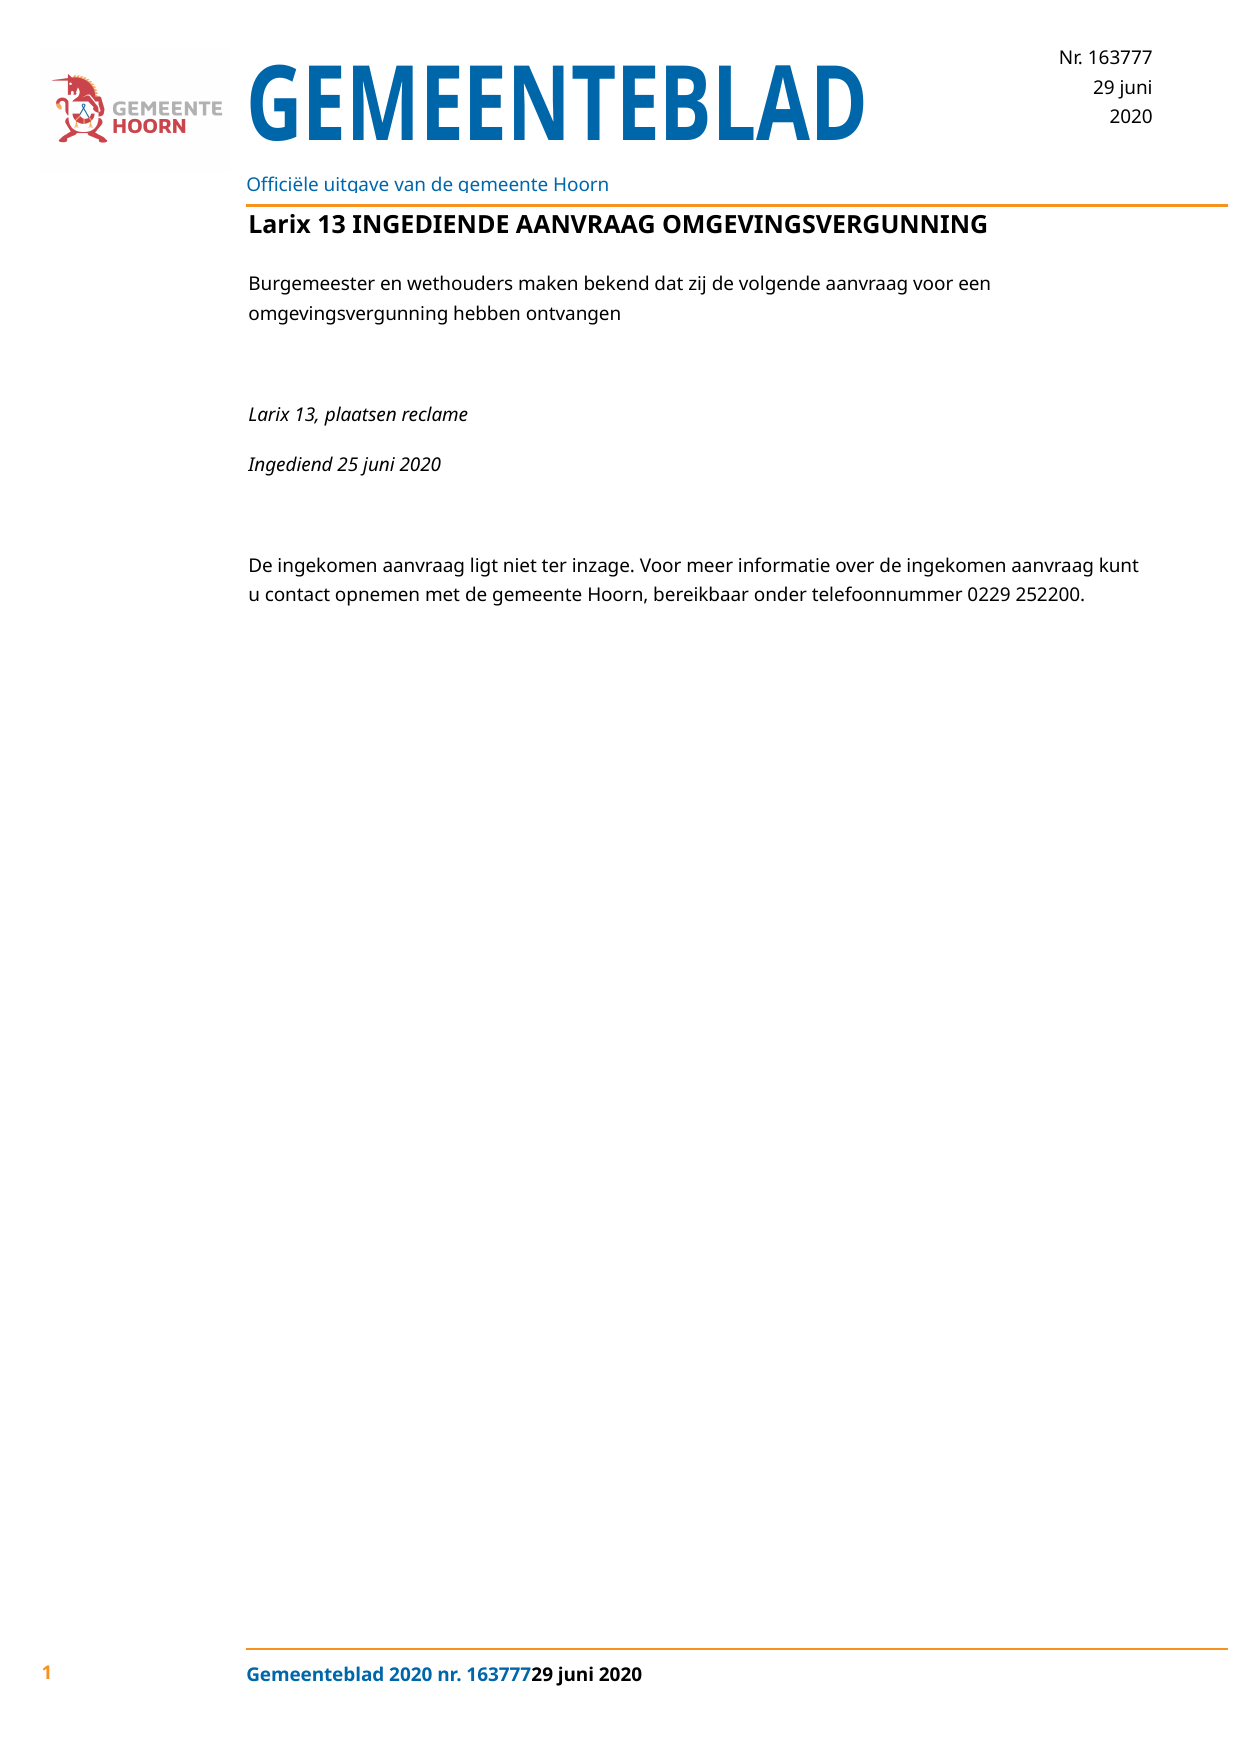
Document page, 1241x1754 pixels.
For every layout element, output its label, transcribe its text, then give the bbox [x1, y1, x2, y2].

text Larix 13 INGEDIENDE AANVRAAG OMGEVINGSVERGUNNING [248, 207, 1152, 241]
text De ingekomen aanvraag ligt niet ter inzage. Voor meer informatie over de ingekomen aanvraag kunt u contact opnemen met de gemeente Hoorn, bereikbaar onder telefoonnummer 0229 252200. [248, 552, 1152, 607]
picture [41, 47, 231, 172]
text Larix 13, plaatsen reclame [248, 401, 1152, 426]
text Ingediend 25 juni 2020 [248, 451, 1152, 477]
text Burgemeester en wethouders maken bekend dat zij de volgende aanvraag voor een omgevingsvergunning hebben ontvangen [248, 270, 1152, 326]
